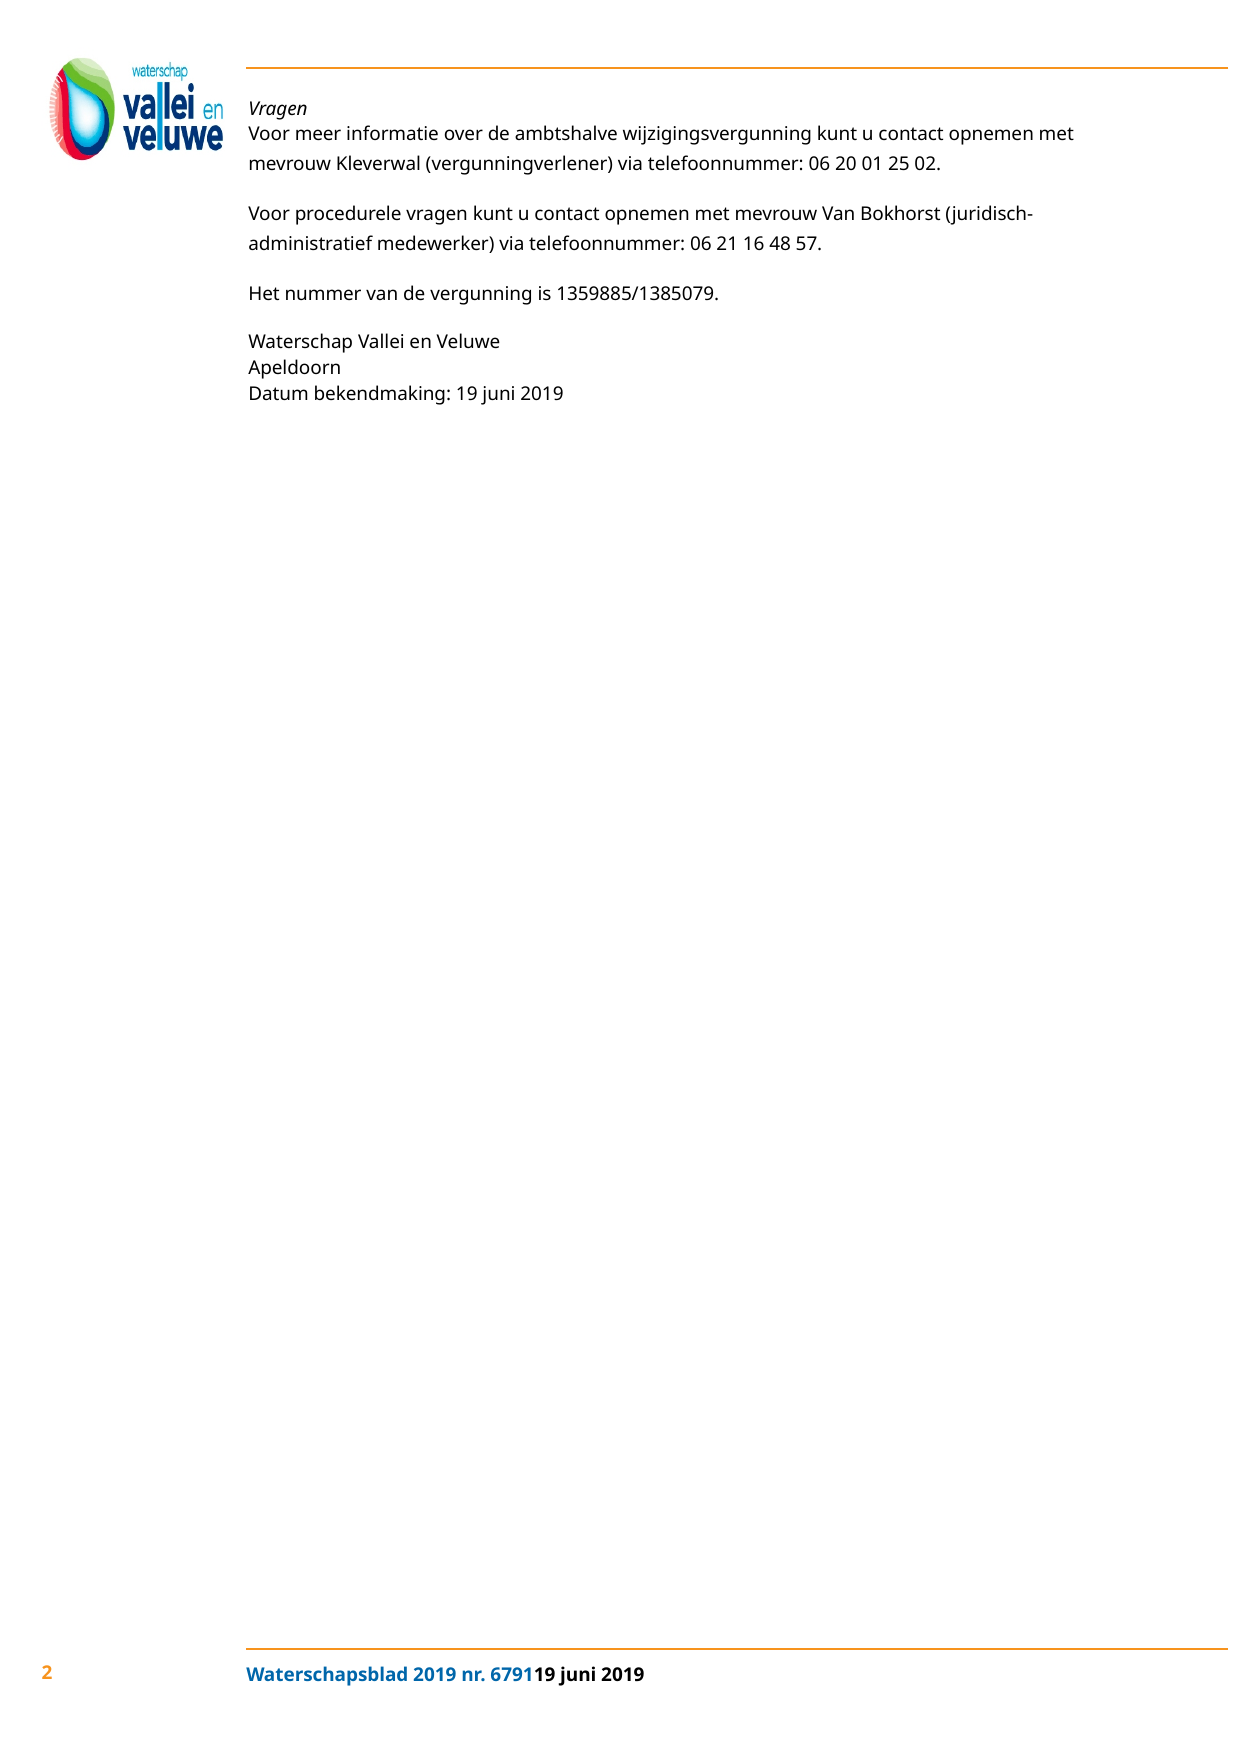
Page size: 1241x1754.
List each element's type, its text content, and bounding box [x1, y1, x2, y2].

picture [41, 47, 231, 172]
text Het nummer van de vergunning is 1359885/1385079. [248, 281, 1152, 306]
text Waterschap Vallei en Veluwe [248, 328, 1152, 354]
text Voor procedurele vragen kunt u contact opnemen met mevrouw Van Bokhorst (juridisch-administratief medewerker) via telefoonnummer: 06 21 16 48 57. [248, 201, 1152, 256]
text Voor meer informatie over de ambtshalve wijzigingsvergunning kunt u contact opnemen met mevrouw Kleverwal (vergunningverlener) via telefoonnummer: 06 20 01 25 02. [248, 121, 1152, 176]
text Apeldoorn [248, 354, 1152, 380]
text Datum bekendmaking: 19 juni 2019 [248, 380, 1152, 406]
text Vragen [248, 95, 1152, 121]
